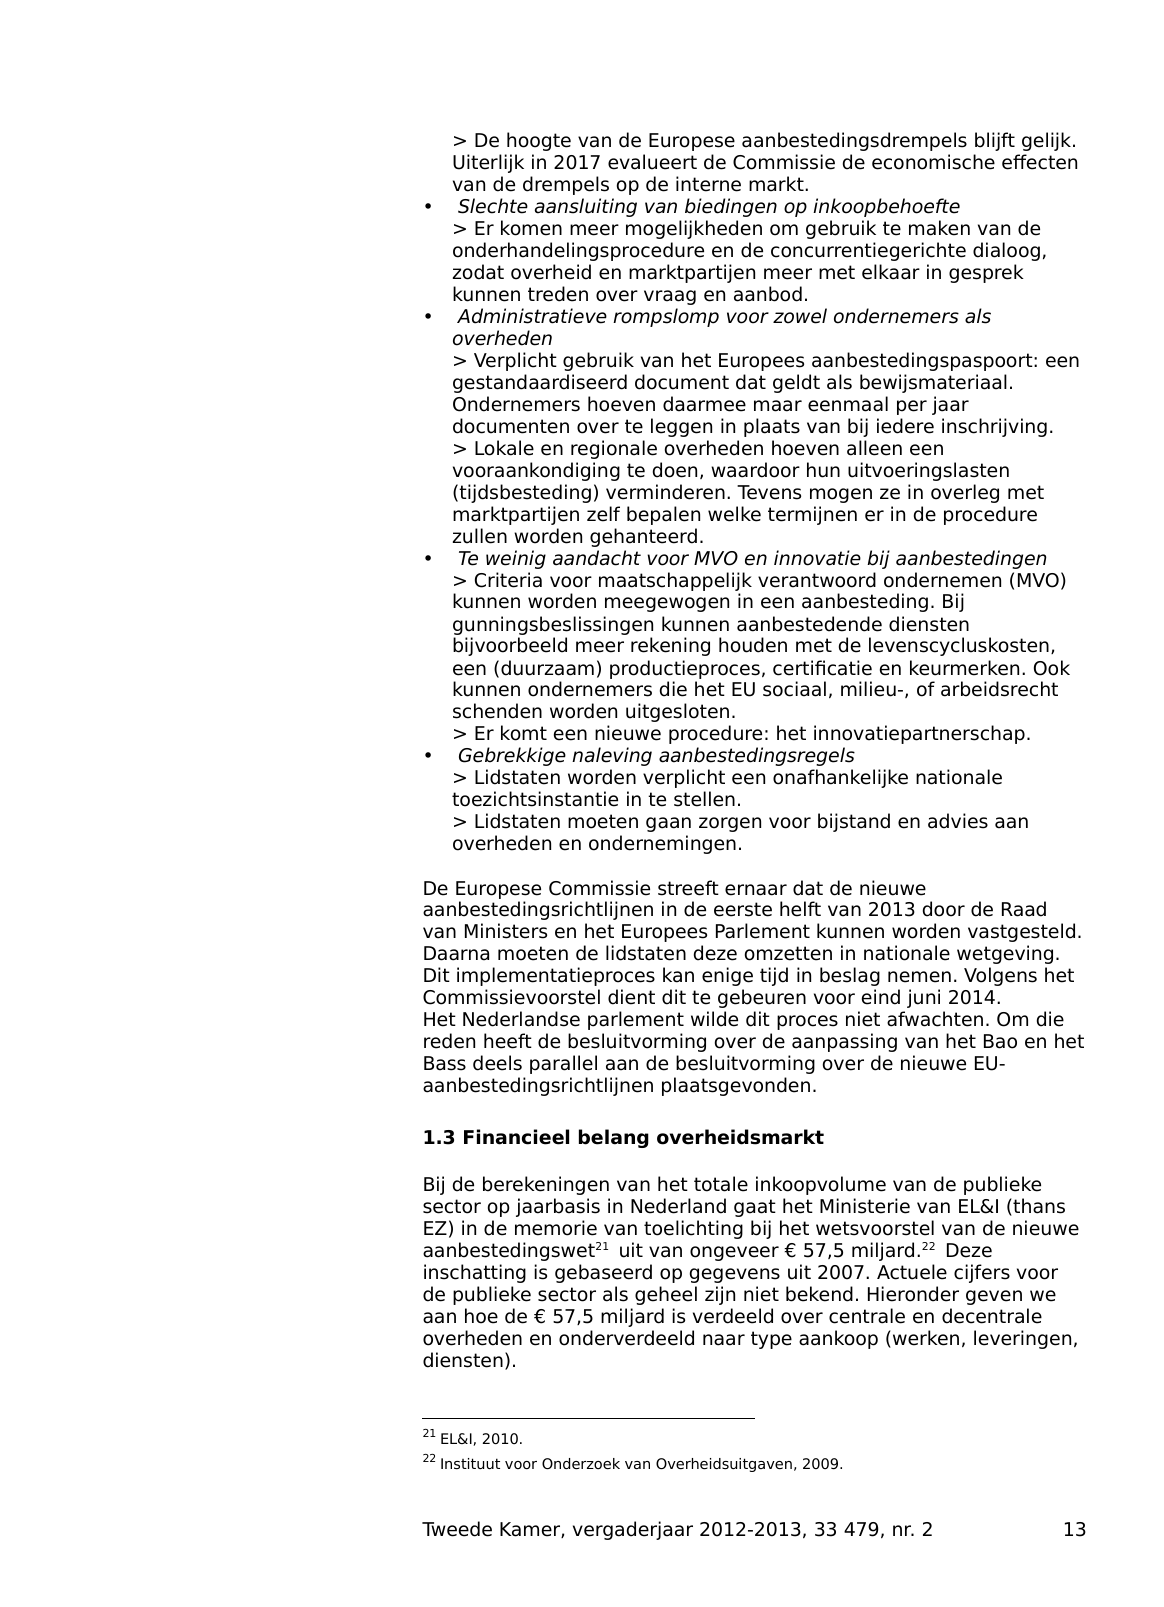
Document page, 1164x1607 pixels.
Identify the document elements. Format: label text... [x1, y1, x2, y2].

text De Europese Commissie streeft ernaar dat de nieuwe aanbestedingsrichtlijnen in de eerste helft van 2013 door de Raad van Ministers en het Europees Parlement kunnen worden vastgesteld. Daarna moeten de lidstaten deze omzetten in nationale wetgeving. Dit implementatieproces kan enige tijd in beslag nemen. Volgens het Commissievoorstel dient dit te gebeuren voor eind juni 2014. [422, 877, 1087, 1009]
text > Criteria voor maatschappelijk verantwoord ondernemen (MVO) kunnen worden meegewogen in een aanbesteding. Bij gunningsbeslissingen kunnen aanbestedende diensten bijvoorbeeld meer rekening houden met de levenscycluskosten, een (duurzaam) productieproces, certificatie en keurmerken. Ook kunnen ondernemers die het EU sociaal, milieu-, of arbeidsrecht schenden worden uitgesloten. [452, 569, 1087, 723]
text • Administratieve rompslomp voor zowel ondernemers als overheden [422, 306, 1087, 350]
text EL&I, 2010. [422, 1427, 1087, 1449]
text > Lidstaten worden verplicht een onafhankelijke nationale toezichtsinstantie in te stellen. [452, 767, 1087, 811]
text > De hoogte van de Europese aanbestedingsdrempels blijft gelijk. Uiterlijk in 2017 evalueert de Commissie de economische effecten van de drempels op de interne markt. [452, 130, 1087, 196]
text > Er komen meer mogelijkheden om gebruik te maken van de onderhandelingsprocedure en de concurrentiegerichte dialoog, zodat overheid en marktpartijen meer met elkaar in gesprek kunnen treden over vraag en aanbod. [452, 218, 1087, 306]
text > Lokale en regionale overheden hoeven alleen een vooraankondiging te doen, waardoor hun uitvoeringslasten (tijdsbesteding) verminderen. Tevens mogen ze in overleg met marktpartijen zelf bepalen welke termijnen er in de procedure zullen worden gehanteerd. [452, 438, 1087, 547]
text • Slechte aansluiting van biedingen op inkoopbehoefte [422, 196, 1087, 218]
text • Te weinig aandacht voor MVO en innovatie bij aanbestedingen [422, 547, 1087, 569]
text > Er komt een nieuwe procedure: het innovatiepartnerschap. [452, 723, 1087, 745]
text Het Nederlandse parlement wilde dit proces niet afwachten. Om die reden heeft de besluitvorming over de aanpassing van het Bao en het Bass deels parallel aan de besluitvorming over de nieuwe EU-aanbestedingsrichtlijnen plaatsgevonden. [422, 1009, 1087, 1097]
text • Gebrekkige naleving aanbestedingsregels [422, 745, 1087, 767]
text Bij de berekeningen van het totale inkoopvolume van de publieke sector op jaarbasis in Nederland gaat het Ministerie van EL&I (thans EZ) in de memorie van toelichting bij het wetsvoorstel van de nieuwe aanbestedingswet uit van ongeveer € 57,5 miljard. Deze inschatting is gebaseerd op gegevens uit 2007. Actuele cijfers voor de publieke sector als geheel zijn niet bekend. Hieronder geven we aan hoe de € 57,5 miljard is verdeeld over centrale en decentrale overheden en onderverdeeld naar type aankoop (werken, leveringen, diensten). [422, 1174, 1087, 1372]
text > Lidstaten moeten gaan zorgen voor bijstand en advies aan overheden en ondernemingen. [452, 811, 1087, 855]
text Instituut voor Onderzoek van Overheidsuitgaven, 2009. [422, 1452, 1087, 1474]
subtitle 1.3 Financieel belang overheidsmarkt [422, 1127, 1087, 1149]
text > Verplicht gebruik van het Europees aanbestedingspaspoort: een gestandaardiseerd document dat geldt als bewijsmateriaal. Ondernemers hoeven daarmee maar eenmaal per jaar documenten over te leggen in plaats van bij iedere inschrijving. [452, 350, 1087, 438]
